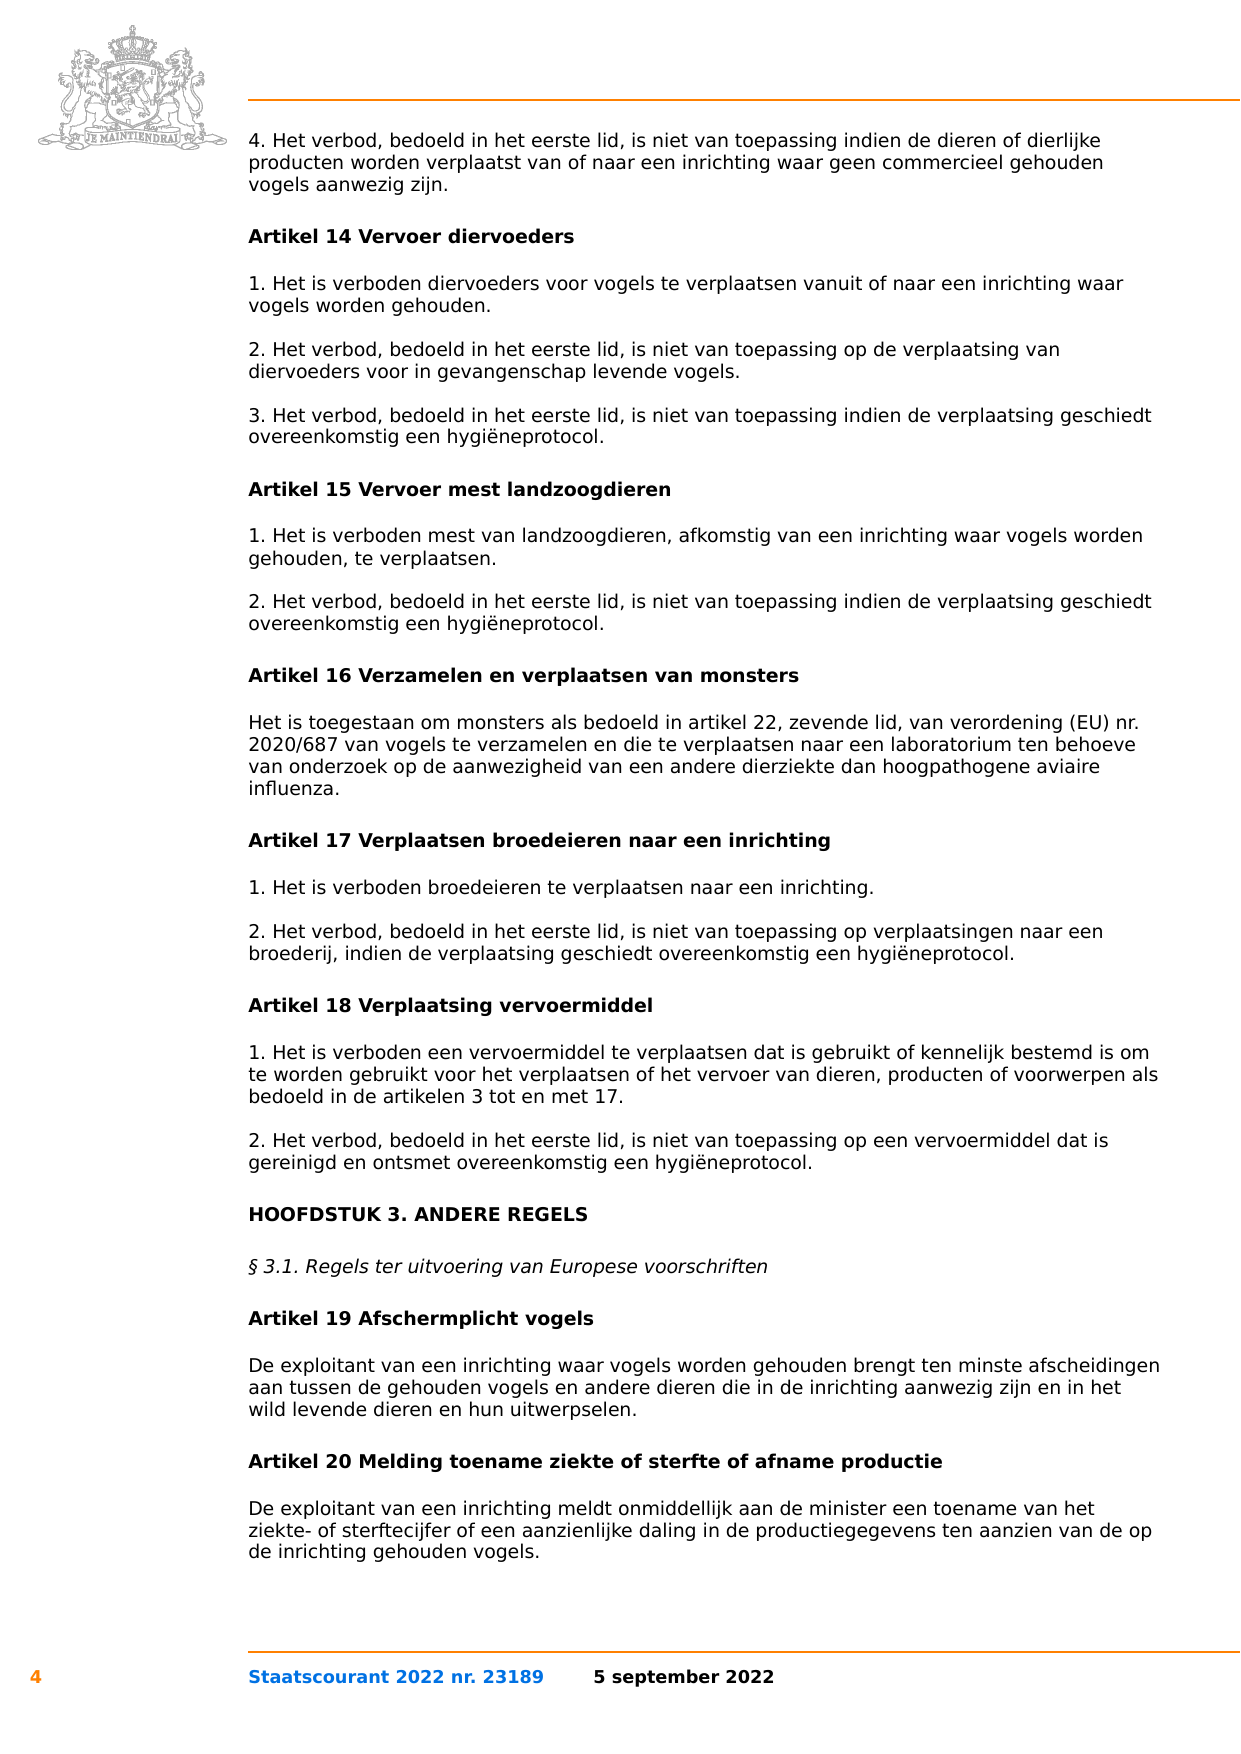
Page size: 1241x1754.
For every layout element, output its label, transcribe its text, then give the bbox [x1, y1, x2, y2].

text 1. Het is verboden mest van landzoogdieren, afkomstig van een inrichting waar vogels worden gehouden, te verplaatsen. [248, 525, 1163, 569]
picture [38, 25, 227, 150]
subtitle § 3.1. Regels ter uitvoering van Europese voorschriften [248, 1256, 1163, 1278]
text 3. Het verbod, bedoeld in het eerste lid, is niet van toepassing indien de verplaatsing geschiedt overeenkomstig een hygiëneprotocol. [248, 404, 1163, 448]
text De exploitant van een inrichting meldt onmiddellijk aan de minister een toename van het ziekte- of sterftecijfer of een aanzienlijke daling in de productiegegevens ten aanzien van de op de inrichting gehouden vogels. [248, 1497, 1163, 1563]
text Het is toegestaan om monsters als bedoeld in artikel 22, zevende lid, van verordening (EU) nr. 2020/687 van vogels te verzamelen en die te verplaatsen naar een laboratorium ten behoeve van onderzoek op de aanwezigheid van een andere dierziekte dan hoogpathogene aviaire influenza. [248, 712, 1163, 800]
text 2. Het verbod, bedoeld in het eerste lid, is niet van toepassing op een vervoermiddel dat is gereinigd en ontsmet overeenkomstig een hygiëneprotocol. [248, 1130, 1163, 1174]
subtitle Artikel 18 Verplaatsing vervoermiddel [248, 995, 1163, 1017]
text 1. Het is verboden diervoeders voor vogels te verplaatsen vanuit of naar een inrichting waar vogels worden gehouden. [248, 273, 1163, 317]
subtitle Artikel 19 Afschermplicht vogels [248, 1308, 1163, 1329]
subtitle Artikel 14 Vervoer diervoeders [248, 226, 1163, 248]
text 1. Het is verboden broedeieren te verplaatsen naar een inrichting. [248, 877, 1163, 899]
text De exploitant van een inrichting waar vogels worden gehouden brengt ten minste afscheidingen aan tussen de gehouden vogels en andere dieren die in de inrichting aanwezig zijn en in het wild levende dieren en hun uitwerpselen. [248, 1354, 1163, 1421]
subtitle Artikel 20 Melding toename ziekte of sterfte of afname productie [248, 1451, 1163, 1472]
subtitle Artikel 15 Vervoer mest landzoogdieren [248, 478, 1163, 500]
text 2. Het verbod, bedoeld in het eerste lid, is niet van toepassing op verplaatsingen naar een broederij, indien de verplaatsing geschiedt overeenkomstig een hygiëneprotocol. [248, 921, 1163, 965]
text 2. Het verbod, bedoeld in het eerste lid, is niet van toepassing op de verplaatsing van diervoeders voor in gevangenschap levende vogels. [248, 339, 1163, 383]
text 1. Het is verboden een vervoermiddel te verplaatsen dat is gebruikt of kennelijk bestemd is om te worden gebruikt voor het verplaatsen of het vervoer van dieren, producten of voorwerpen als bedoeld in de artikelen 3 tot en met 17. [248, 1042, 1163, 1108]
text 2. Het verbod, bedoeld in het eerste lid, is niet van toepassing indien de verplaatsing geschiedt overeenkomstig een hygiëneprotocol. [248, 591, 1163, 635]
subtitle HOOFDSTUK 3. ANDERE REGELS [248, 1204, 1163, 1226]
text 4. Het verbod, bedoeld in het eerste lid, is niet van toepassing indien de dieren of dierlijke producten worden verplaatst van of naar een inrichting waar geen commercieel gehouden vogels aanwezig zijn. [248, 130, 1163, 196]
subtitle Artikel 16 Verzamelen en verplaatsen van monsters [248, 665, 1163, 687]
subtitle Artikel 17 Verplaatsen broedeieren naar een inrichting [248, 830, 1163, 852]
